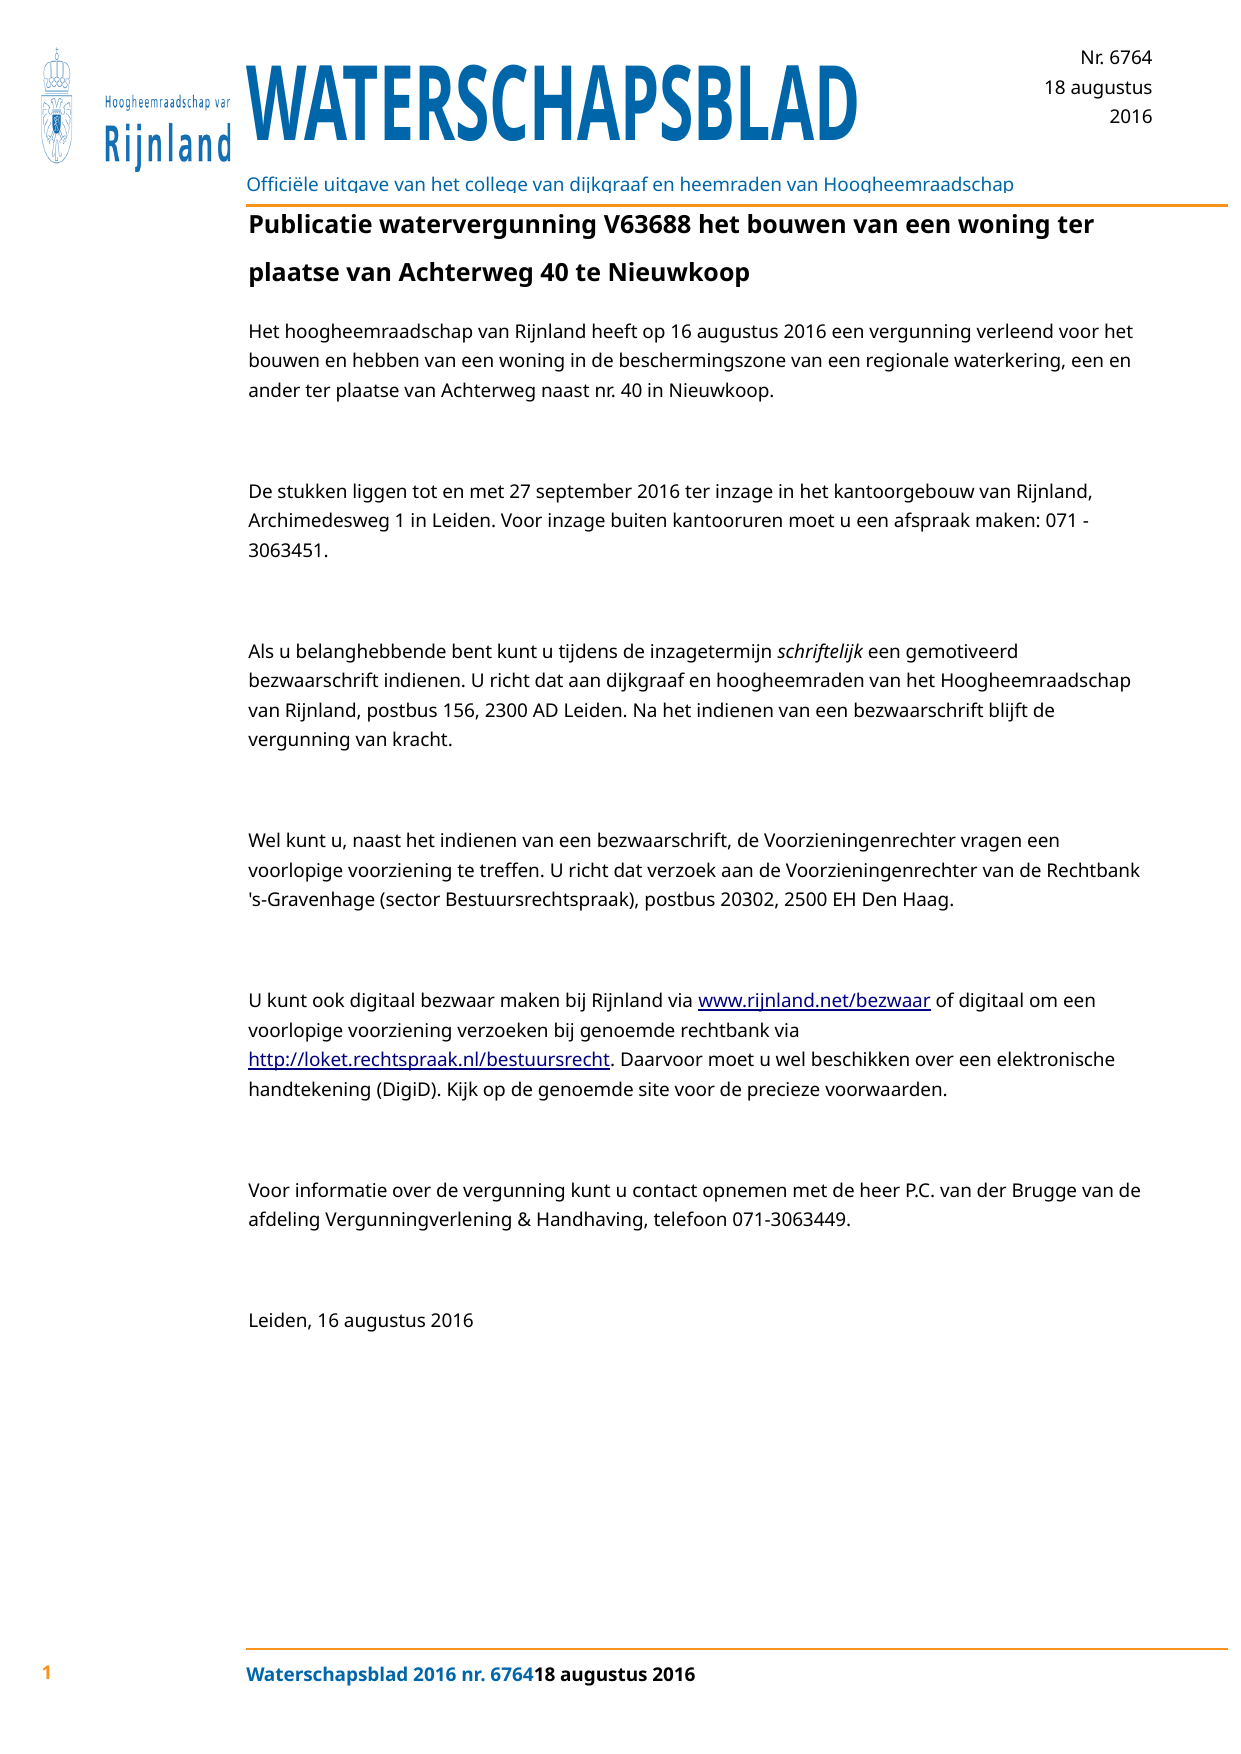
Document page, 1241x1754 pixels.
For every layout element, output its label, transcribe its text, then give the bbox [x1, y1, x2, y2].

picture [41, 47, 231, 172]
text Voor informatie over de vergunning kunt u contact opnemen met de heer P.C. van der Brugge van de afdeling Vergunningverlening & Handhaving, telefoon 071-3063449. [248, 1177, 1152, 1232]
text De stukken liggen tot en met 27 september 2016 ter inzage in het kantoorgebouw van Rijnland, Archimedesweg 1 in Leiden. Voor inzage buiten kantooruren moet u een afspraak maken: 071 - 3063451. [248, 478, 1152, 563]
text Het hoogheemraadschap van Rijnland heeft op 16 augustus 2016 een vergunning verleend voor het bouwen en hebben van een woning in de beschermingszone van een regionale waterkering, een en ander ter plaatse van Achterweg naast nr. 40 in Nieuwkoop. [248, 318, 1152, 403]
text Wel kunt u, naast het indienen van een bezwaarschrift, de Voorzieningenrechter vragen een voorlopige voorziening te treffen. U richt dat verzoek aan de Voorzieningenrechter van de Rechtbank 's-Gravenhage (sector Bestuursrechtspraak), postbus 20302, 2500 EH Den Haag. [248, 827, 1152, 912]
text Als u belanghebbende bent kunt u tijdens de inzagetermijn schriftelijk een gemotiveerd bezwaarschrift indienen. U richt dat aan dijkgraaf en hoogheemraden van het Hoogheemraadschap van Rijnland, postbus 156, 2300 AD Leiden. Na het indienen van een bezwaarschrift blijft de vergunning van kracht. [248, 638, 1152, 752]
text Publicatie watervergunning V63688 het bouwen van een woning ter plaatse van Achterweg 40 te Nieuwkoop [248, 207, 1152, 288]
text Leiden, 16 augustus 2016 [248, 1307, 1152, 1333]
text U kunt ook digitaal bezwaar maken bij Rijnland via www.rijnland.net/bezwaar of digitaal om een voorlopige voorziening verzoeken bij genoemde rechtbank via http://loket.rechtspraak.nl/bestuursrecht. Daarvoor moet u wel beschikken over een elektronische handtekening (DigiD). Kijk op de genoemde site voor de precieze voorwaarden. [248, 987, 1152, 1102]
